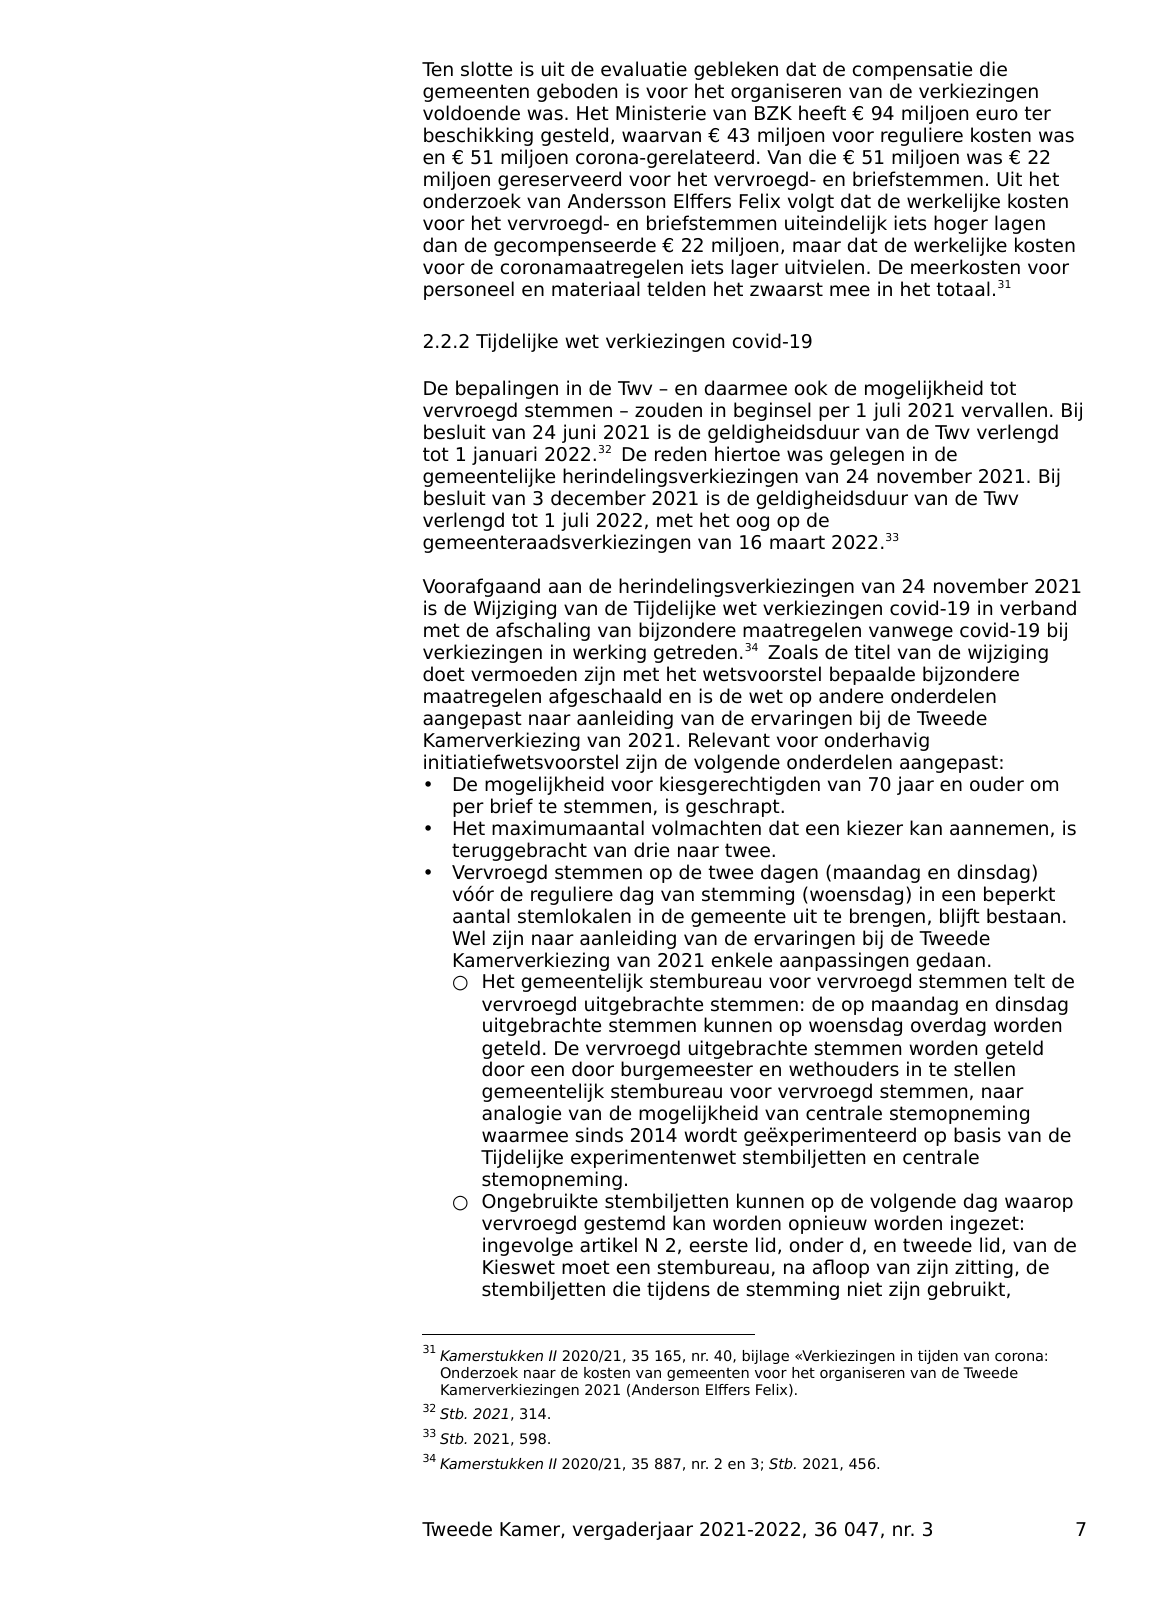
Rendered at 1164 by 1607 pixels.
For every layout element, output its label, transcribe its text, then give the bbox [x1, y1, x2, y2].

text Kamerstukken II 2020/21, 35 165, nr. 40, bijlage «Verkiezingen in tijden van corona: Onderzoek naar de kosten van gemeenten voor het organiseren van de Tweede Kamerverkiezingen 2021 (Anderson Elffers Felix). [422, 1343, 1087, 1399]
text Voorafgaand aan de herindelingsverkiezingen van 24 november 2021 is de Wijziging van de Tijdelijke wet verkiezingen covid-19 in verband met de afschaling van bijzondere maatregelen vanwege covid-19 bij verkiezingen in werking getreden. Zoals de titel van de wijziging doet vermoeden zijn met het wetsvoorstel bepaalde bijzondere maatregelen afgeschaald en is de wet op andere onderdelen aangepast naar aanleiding van de ervaringen bij de Tweede Kamerverkiezing van 2021. Relevant voor onderhavig initiatiefwetsvoorstel zijn de volgende onderdelen aangepast: [422, 576, 1087, 774]
text • Het maximumaantal volmachten dat een kiezer kan aannemen, is teruggebracht van drie naar twee. [422, 818, 1087, 862]
text • De mogelijkheid voor kiesgerechtigden van 70 jaar en ouder om per brief te stemmen, is geschrapt. [422, 774, 1087, 818]
text ○ Het gemeentelijk stembureau voor vervroegd stemmen telt de vervroegd uitgebrachte stemmen: de op maandag en dinsdag uitgebrachte stemmen kunnen op woensdag overdag worden geteld. De vervroegd uitgebrachte stemmen worden geteld door een door burgemeester en wethouders in te stellen gemeentelijk stembureau voor vervroegd stemmen, naar analogie van de mogelijkheid van centrale stemopneming waarmee sinds 2014 wordt geëxperimenteerd op basis van de Tijdelijke experimentenwet stembiljetten en centrale stemopneming. [452, 971, 1087, 1191]
text De bepalingen in de Twv – en daarmee ook de mogelijkheid tot vervroegd stemmen – zouden in beginsel per 1 juli 2021 vervallen. Bij besluit van 24 juni 2021 is de geldigheidsduur van de Twv verlengd tot 1 januari 2022. De reden hiertoe was gelegen in de gemeentelijke herindelingsverkiezingen van 24 november 2021. Bij besluit van 3 december 2021 is de geldigheidsduur van de Twv verlengd tot 1 juli 2022, met het oog op de gemeenteraadsverkiezingen van 16 maart 2022. [422, 378, 1087, 554]
subtitle 2.2.2 Tijdelijke wet verkiezingen covid-19 [422, 331, 1087, 353]
text Ten slotte is uit de evaluatie gebleken dat de compensatie die gemeenten geboden is voor het organiseren van de verkiezingen voldoende was. Het Ministerie van BZK heeft € 94 miljoen euro ter beschikking gesteld, waarvan € 43 miljoen voor reguliere kosten was en € 51 miljoen corona-gerelateerd. Van die € 51 miljoen was € 22 miljoen gereserveerd voor het vervroegd- en briefstemmen. Uit het onderzoek van Andersson Elffers Felix volgt dat de werkelijke kosten voor het vervroegd- en briefstemmen uiteindelijk iets hoger lagen dan de gecompenseerde € 22 miljoen, maar dat de werkelijke kosten voor de coronamaatregelen iets lager uitvielen. De meerkosten voor personeel en materiaal telden het zwaarst mee in het totaal. [422, 59, 1087, 301]
text ○ Ongebruikte stembiljetten kunnen op de volgende dag waarop vervroegd gestemd kan worden opnieuw worden ingezet: ingevolge artikel N 2, eerste lid, onder d, en tweede lid, van de Kieswet moet een stembureau, na afloop van zijn zitting, de stembiljetten die tijdens de stemming niet zijn gebruikt, [452, 1191, 1087, 1301]
text Kamerstukken II 2020/21, 35 887, nr. 2 en 3; Stb. 2021, 456. [422, 1452, 1087, 1474]
text Stb. 2021, 314. [422, 1402, 1087, 1424]
text • Vervroegd stemmen op de twee dagen (maandag en dinsdag) vóór de reguliere dag van stemming (woensdag) in een beperkt aantal stemlokalen in de gemeente uit te brengen, blijft bestaan. Wel zijn naar aanleiding van de ervaringen bij de Tweede Kamerverkiezing van 2021 enkele aanpassingen gedaan. [422, 862, 1087, 971]
text Stb. 2021, 598. [422, 1427, 1087, 1449]
